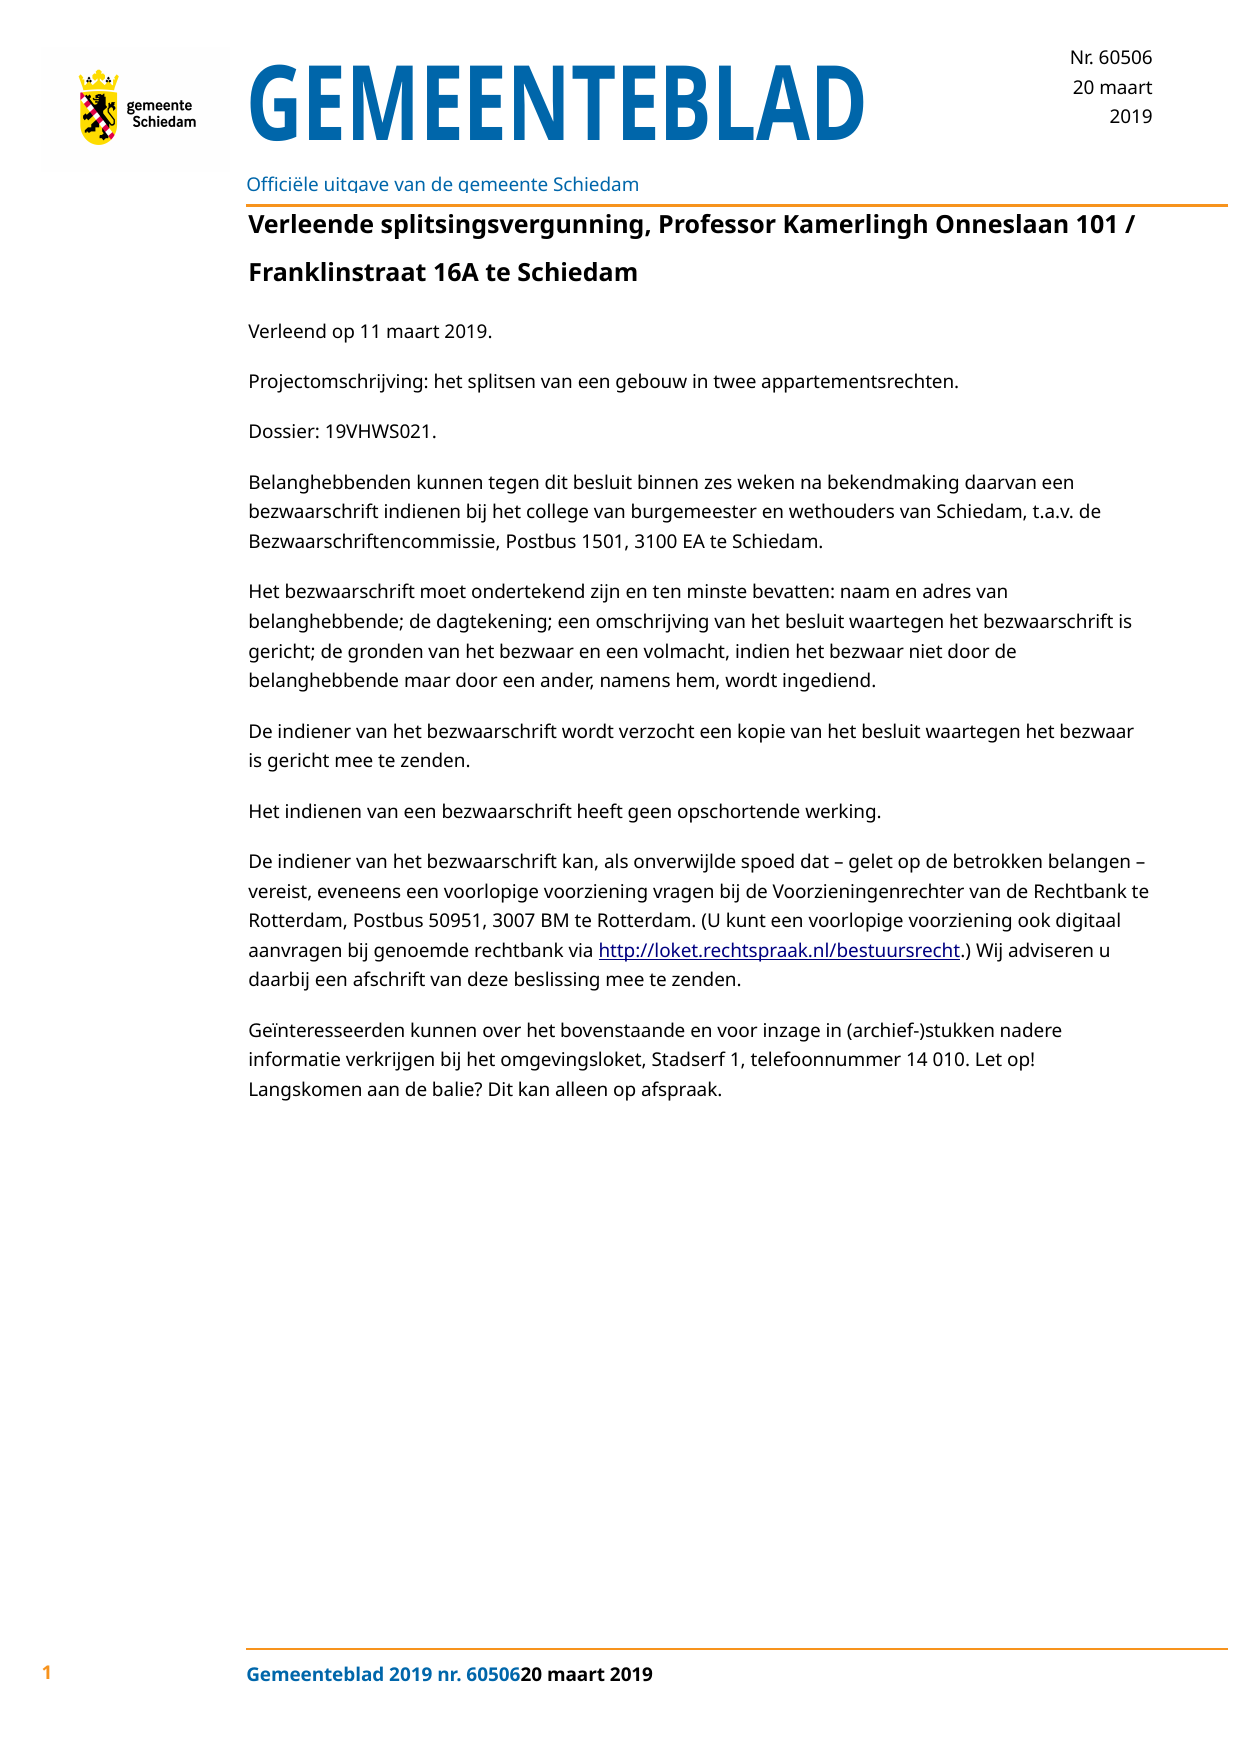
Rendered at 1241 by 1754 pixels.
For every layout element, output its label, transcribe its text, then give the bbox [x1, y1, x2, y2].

text Belanghebbenden kunnen tegen dit besluit binnen zes weken na bekendmaking daarvan een bezwaarschrift indienen bij het college van burgemeester en wethouders van Schiedam, t.a.v. de Bezwaarschriftencommissie, Postbus 1501, 3100 EA te Schiedam. [248, 469, 1152, 554]
text De indiener van het bezwaarschrift kan, als onverwijlde spoed dat – gelet op de betrokken belangen – vereist, eveneens een voorlopige voorziening vragen bij de Voorzieningenrechter van de Rechtbank te Rotterdam, Postbus 50951, 3007 BM te Rotterdam. (U kunt een voorlopige voorziening ook digitaal aanvragen bij genoemde rechtbank via http://loket.rechtspraak.nl/bestuursrecht.) Wij adviseren u daarbij een afschrift van deze beslissing mee te zenden. [248, 848, 1152, 992]
picture [41, 47, 231, 172]
text Verleend op 11 maart 2019. [248, 318, 1152, 344]
text Geïnteresseerden kunnen over het bovenstaande en voor inzage in (archief-)stukken nadere informatie verkrijgen bij het omgevingsloket, Stadserf 1, telefoonnummer 14 010. Let op! Langskomen aan de balie? Dit kan alleen op afspraak. [248, 1017, 1152, 1102]
text Het indienen van een bezwaarschrift heeft geen opschortende werking. [248, 798, 1152, 824]
text Dossier: 19VHWS021. [248, 419, 1152, 444]
text Verleende splitsingsvergunning, Professor Kamerlingh Onneslaan 101 / Franklinstraat 16A te Schiedam [248, 207, 1152, 288]
text Het bezwaarschrift moet ondertekend zijn en ten minste bevatten: naam en adres van belanghebbende; de dagtekening; een omschrijving van het besluit waartegen het bezwaarschrift is gericht; de gronden van het bezwaar en een volmacht, indien het bezwaar niet door de belanghebbende maar door een ander, namens hem, wordt ingediend. [248, 579, 1152, 693]
text De indiener van het bezwaarschrift wordt verzocht een kopie van het besluit waartegen het bezwaar is gericht mee te zenden. [248, 718, 1152, 773]
text Projectomschrijving: het splitsen van een gebouw in twee appartementsrechten. [248, 368, 1152, 394]
